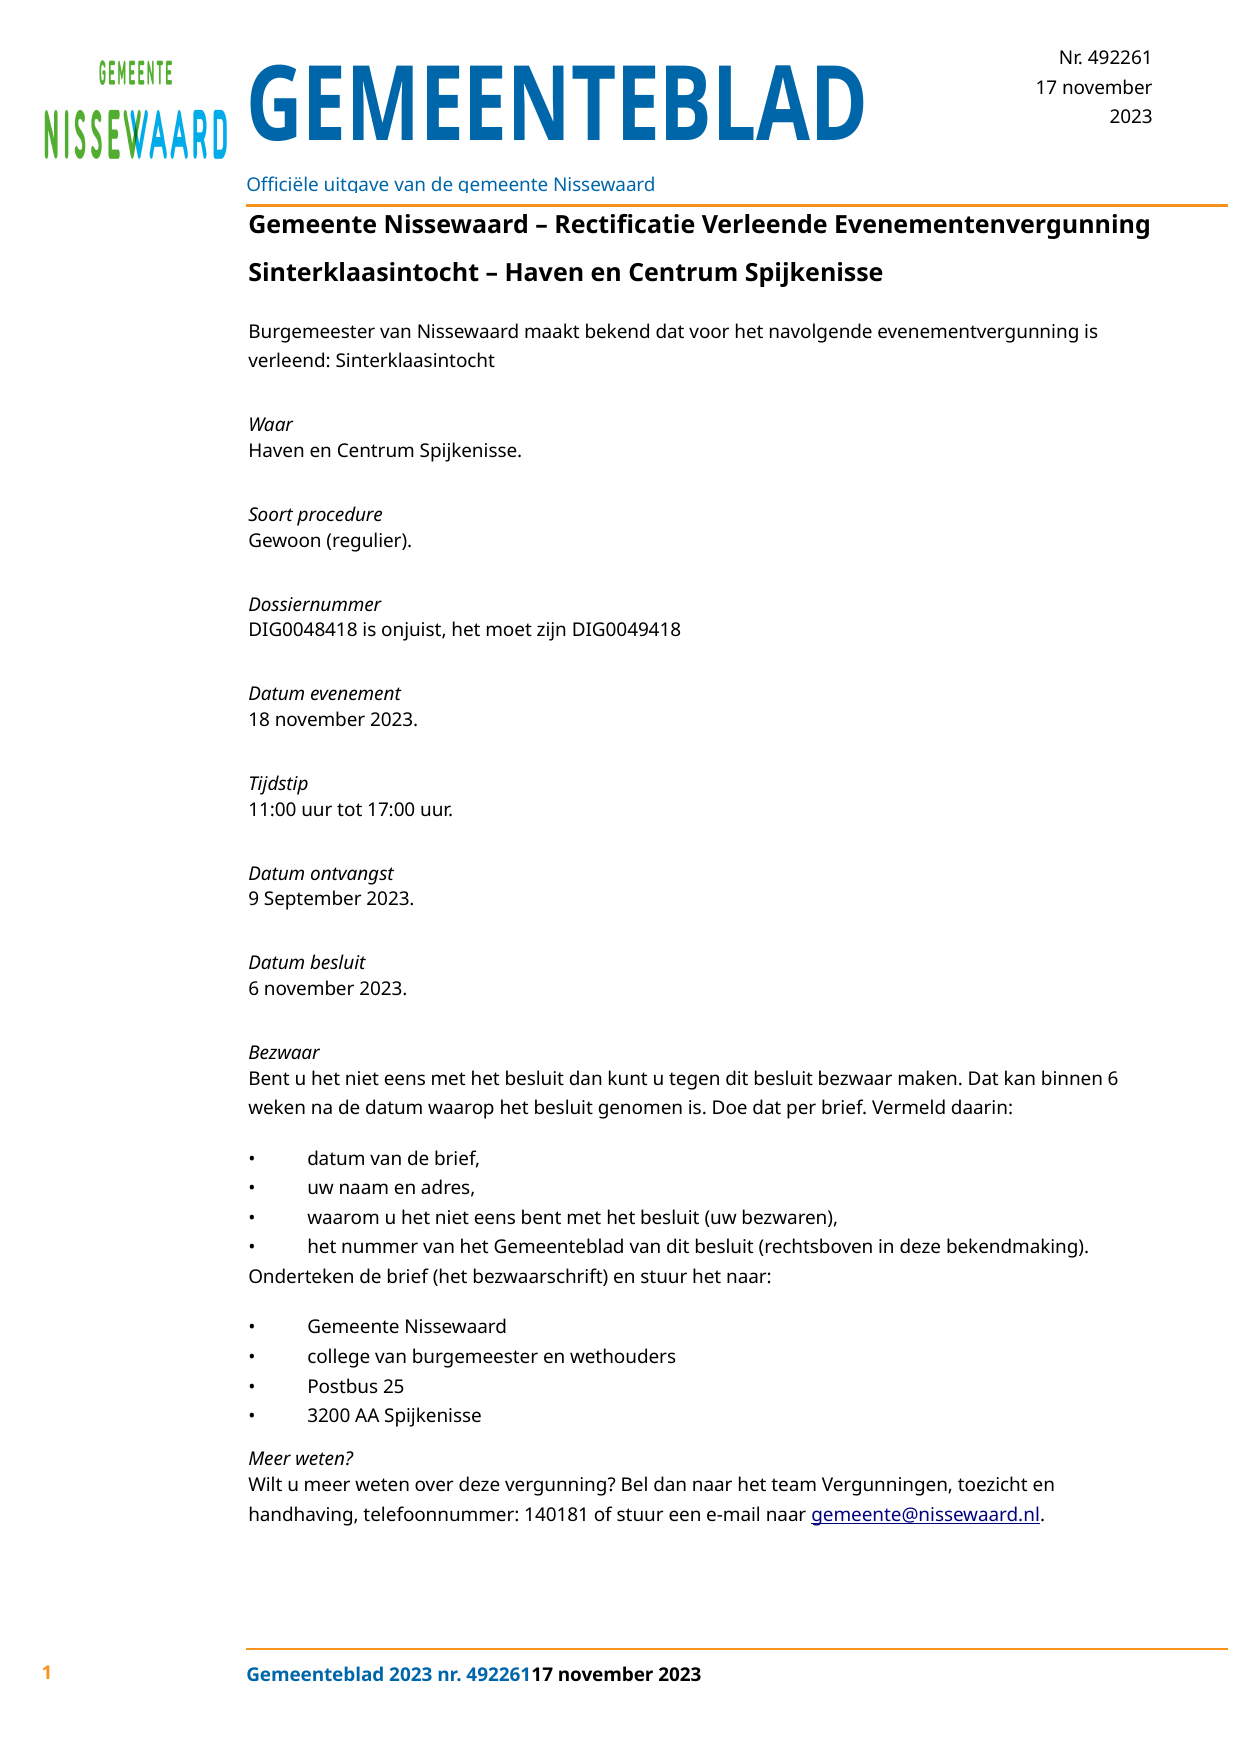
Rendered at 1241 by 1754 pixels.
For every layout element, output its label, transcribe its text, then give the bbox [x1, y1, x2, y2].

text Meer weten? [248, 1446, 1152, 1471]
text Wilt u meer weten over deze vergunning? Bel dan naar het team Vergunningen, toezicht en handhaving, telefoonnummer: 140181 of stuur een e-mail naar gemeente@nissewaard.nl. [248, 1471, 1152, 1527]
list uw naam en adres, [248, 1174, 1152, 1200]
list datum van de brief, [248, 1145, 1152, 1171]
text Bezwaar [248, 1039, 1152, 1065]
list het nummer van het Gemeenteblad van dit besluit (rechtsboven in deze bekendmaking). [248, 1234, 1152, 1259]
picture [41, 47, 231, 172]
text Datum ontvangst [248, 860, 1152, 886]
list Gemeente Nissewaard [248, 1314, 1152, 1339]
text Onderteken de brief (het bezwaarschrift) en stuur het naar: [248, 1263, 1152, 1289]
text Tijdstip [248, 770, 1152, 796]
text 6 november 2023. [248, 975, 1152, 1001]
list college van burgemeester en wethouders [248, 1343, 1152, 1369]
text DIG0048418 is onjuist, het moet zijn DIG0049418 [248, 617, 1152, 642]
list 3200 AA Spijkenisse [248, 1402, 1152, 1428]
list waarom u het niet eens bent met het besluit (uw bezwaren), [248, 1204, 1152, 1230]
list Postbus 25 [248, 1373, 1152, 1399]
text Datum evenement [248, 681, 1152, 706]
text 9 September 2023. [248, 886, 1152, 911]
text Haven en Centrum Spijkenisse. [248, 437, 1152, 463]
text Soort procedure [248, 501, 1152, 527]
text 11:00 uur tot 17:00 uur. [248, 796, 1152, 822]
text Dossiernummer [248, 591, 1152, 617]
text 18 november 2023. [248, 706, 1152, 732]
text Burgemeester van Nissewaard maakt bekend dat voor het navolgende evenementvergunning is verleend: Sinterklaasintocht [248, 318, 1152, 373]
text Gemeente Nissewaard – Rectificatie Verleende Evenementenvergunning Sinterklaasintocht – Haven en Centrum Spijkenisse [248, 207, 1152, 288]
text Waar [248, 411, 1152, 437]
text Gewoon (regulier). [248, 527, 1152, 553]
text Datum besluit [248, 949, 1152, 975]
text Bent u het niet eens met het besluit dan kunt u tegen dit besluit bezwaar maken. Dat kan binnen 6 weken na de datum waarop het besluit genomen is. Doe dat per brief. Vermeld daarin: [248, 1065, 1152, 1120]
